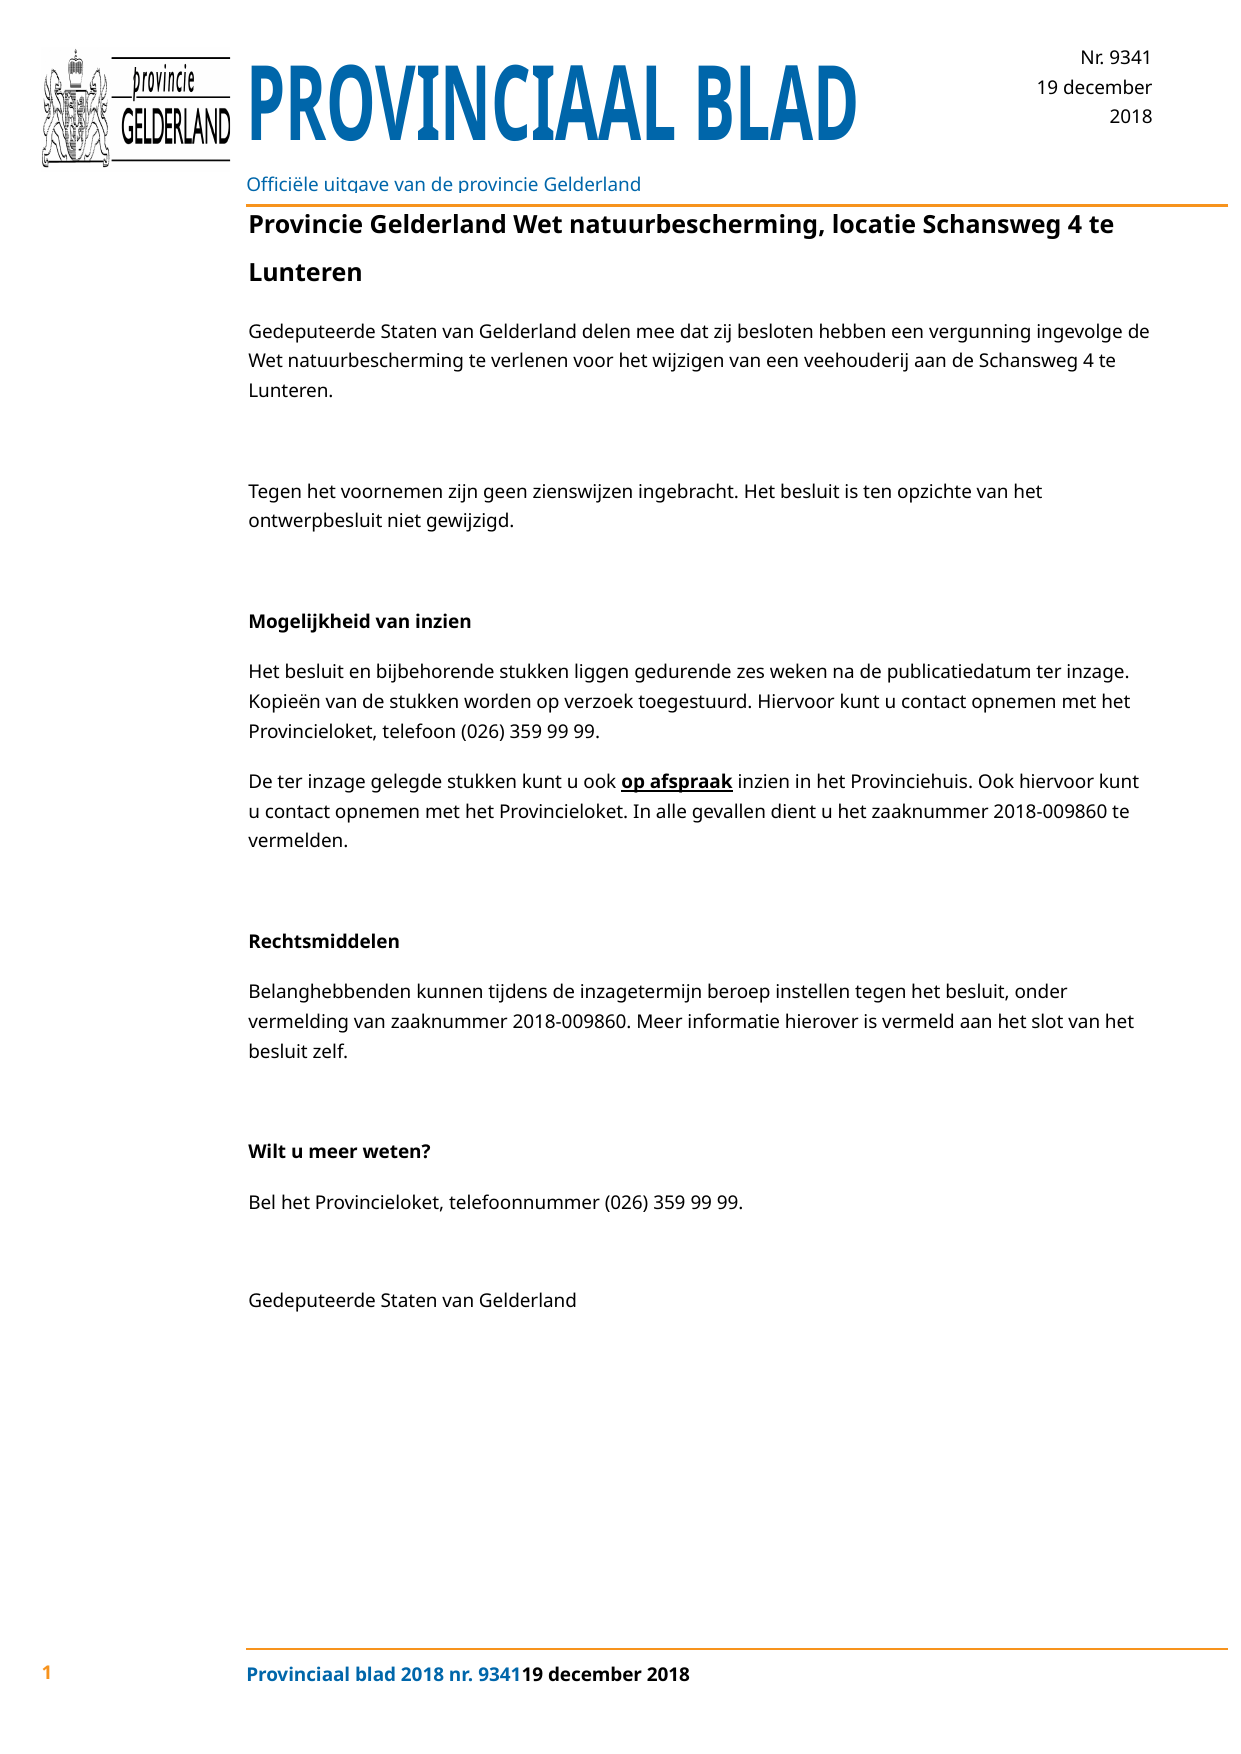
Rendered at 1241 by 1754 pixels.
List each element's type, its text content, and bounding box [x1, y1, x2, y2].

text De ter inzage gelegde stukken kunt u ook op afspraak inzien in het Provinciehuis. Ook hiervoor kunt u contact opnemen met het Provincieloket. In alle gevallen dient u het zaaknummer 2018-009860 te vermelden. [248, 768, 1152, 853]
text Provincie Gelderland Wet natuurbescherming, locatie Schansweg 4 te Lunteren [248, 207, 1152, 288]
text Rechtsmiddelen [248, 928, 1152, 954]
text Gedeputeerde Staten van Gelderland [248, 1287, 1152, 1313]
text Mogelijkheid van inzien [248, 608, 1152, 634]
text Tegen het voornemen zijn geen zienswijzen ingebracht. Het besluit is ten opzichte van het ontwerpbesluit niet gewijzigd. [248, 478, 1152, 533]
picture [41, 47, 231, 172]
text Het besluit en bijbehorende stukken liggen gedurende zes weken na de publicatiedatum ter inzage. Kopieën van de stukken worden op verzoek toegestuurd. Hiervoor kunt u contact opnemen met het Provincieloket, telefoon (026) 359 99 99. [248, 659, 1152, 744]
text Belanghebbenden kunnen tijdens de inzagetermijn beroep instellen tegen het besluit, onder vermelding van zaaknummer 2018-009860. Meer informatie hierover is vermeld aan het slot van het besluit zelf. [248, 979, 1152, 1064]
text Gedeputeerde Staten van Gelderland delen mee dat zij besloten hebben een vergunning ingevolge de Wet natuurbescherming te verlenen voor het wijzigen van een veehouderij aan de Schansweg 4 te Lunteren. [248, 318, 1152, 403]
text Wilt u meer weten? [248, 1139, 1152, 1164]
text Bel het Provincieloket, telefoonnummer (026) 359 99 99. [248, 1189, 1152, 1215]
